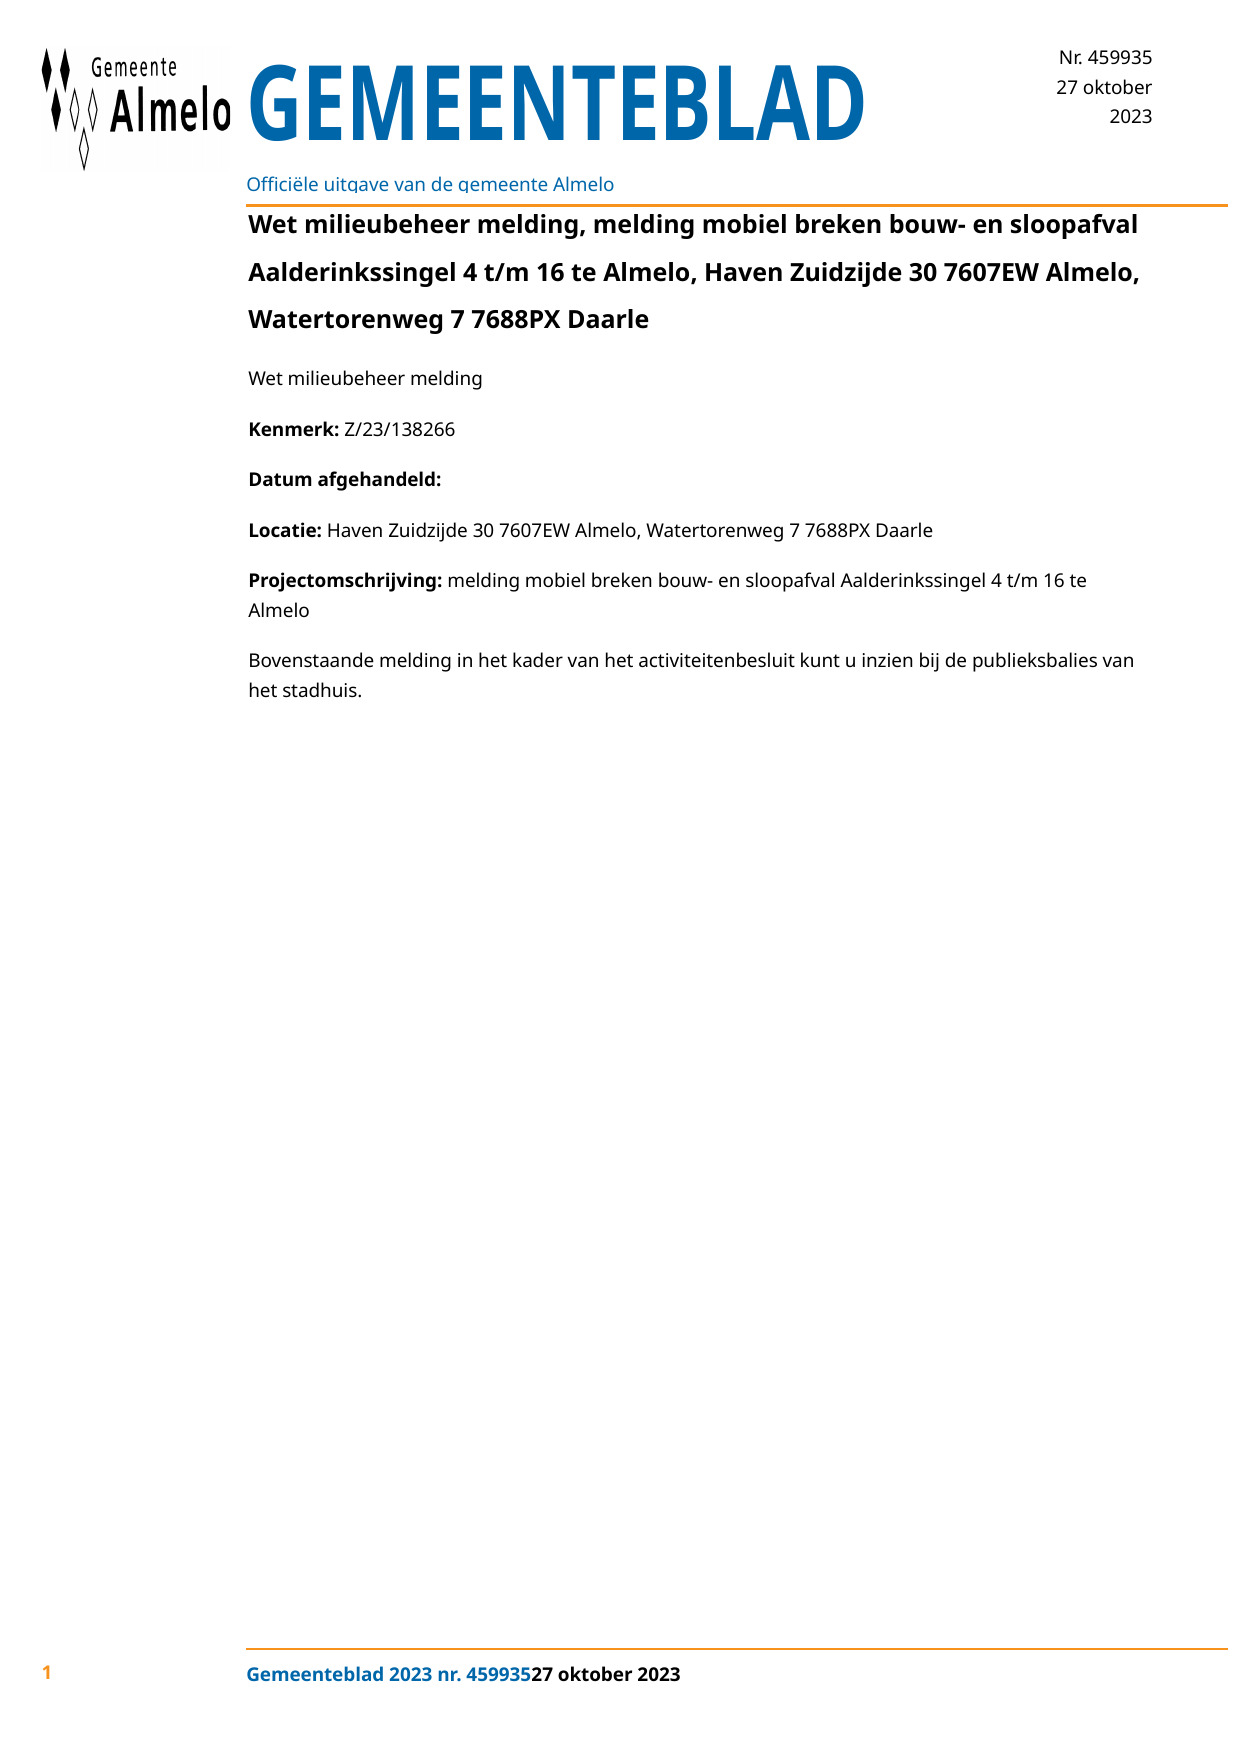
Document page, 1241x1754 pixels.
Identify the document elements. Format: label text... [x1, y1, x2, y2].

text Locatie: Haven Zuidzijde 30 7607EW Almelo, Watertorenweg 7 7688PX Daarle [248, 517, 1152, 542]
text Wet milieubeheer melding, melding mobiel breken bouw- en sloopafval Aalderinkssingel 4 t/m 16 te Almelo, Haven Zuidzijde 30 7607EW Almelo, Watertorenweg 7 7688PX Daarle [248, 207, 1152, 336]
text Bovenstaande melding in het kader van het activiteitenbesluit kunt u inzien bij de publieksbalies van het stadhuis. [248, 647, 1152, 702]
picture [41, 47, 231, 172]
text Wet milieubeheer melding [248, 366, 1152, 391]
text Datum afgehandeld: [248, 466, 1152, 492]
text Projectomschrijving: melding mobiel breken bouw- en sloopafval Aalderinkssingel 4 t/m 16 te Almelo [248, 567, 1152, 622]
text Kenmerk: Z/23/138266 [248, 416, 1152, 442]
